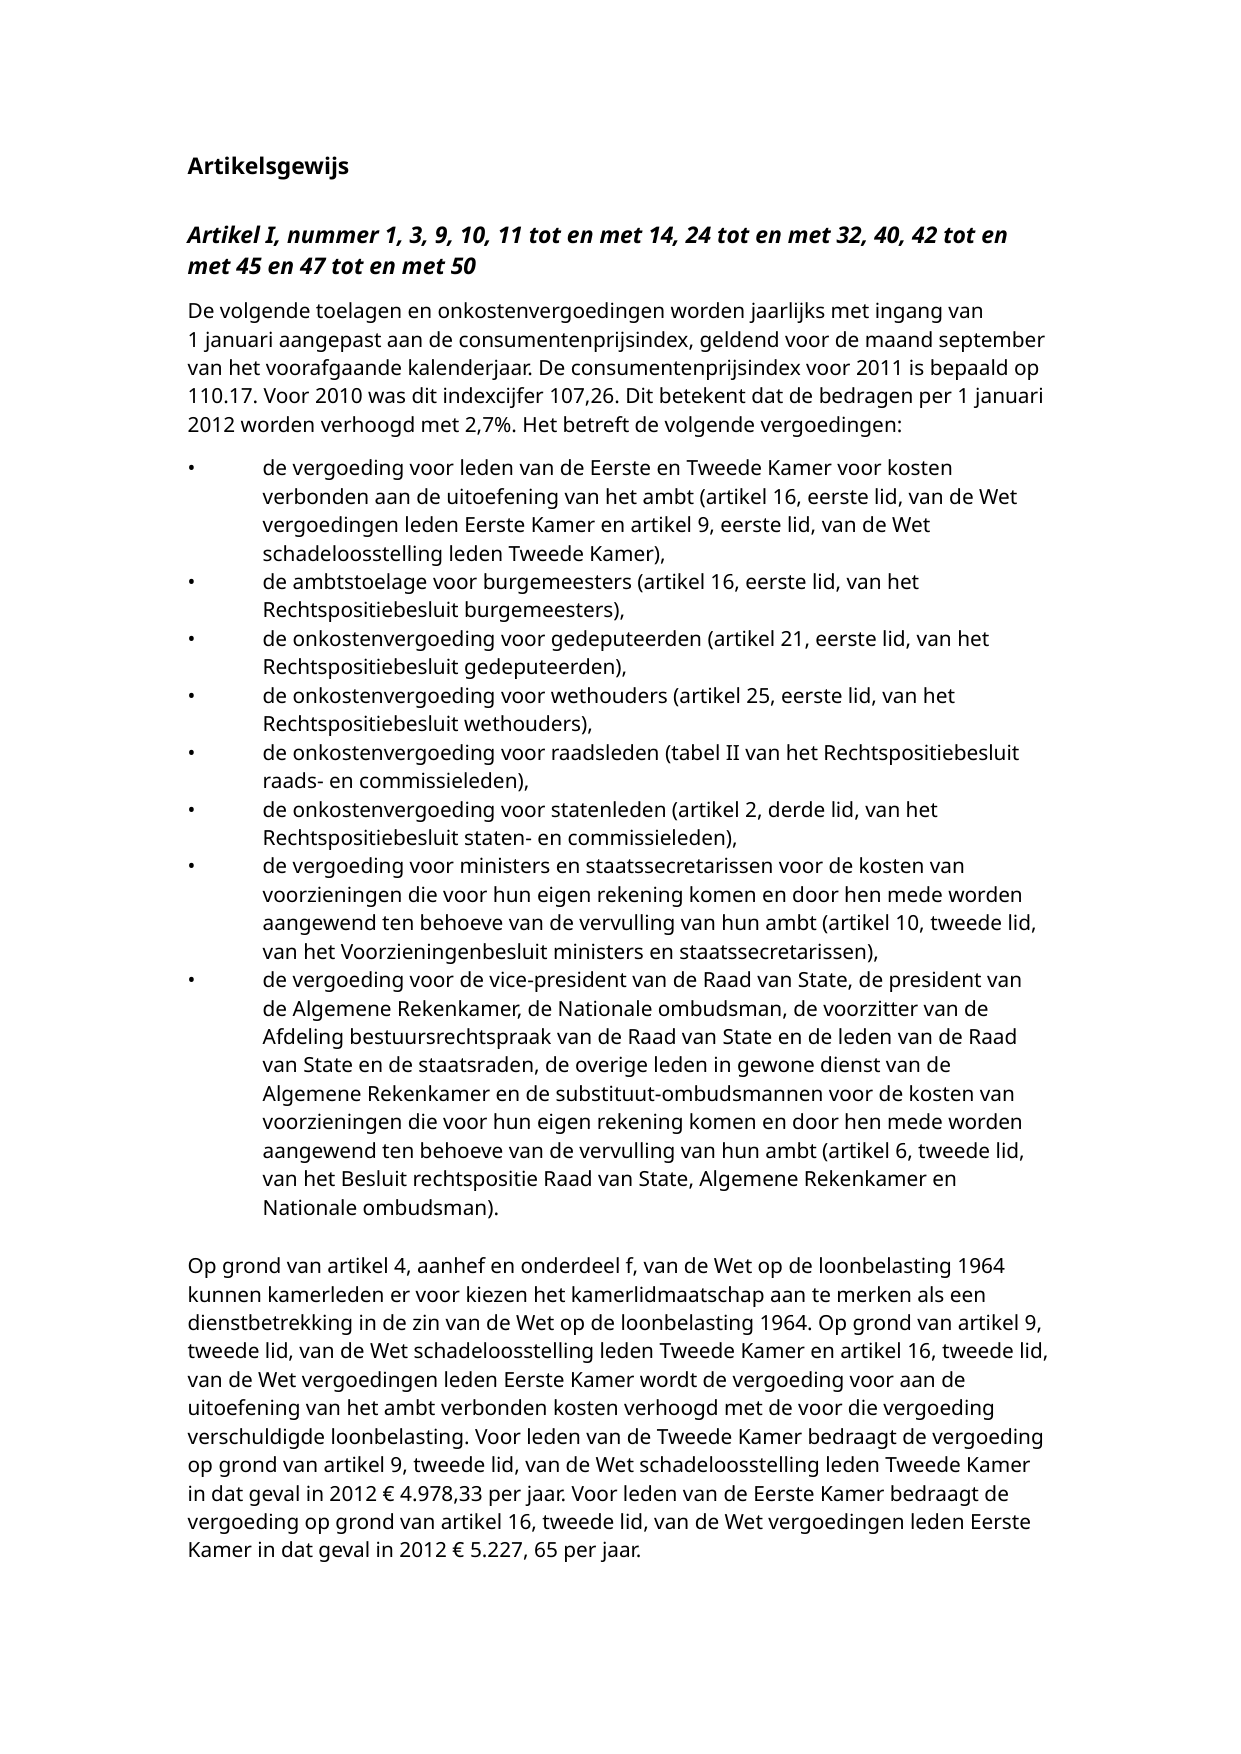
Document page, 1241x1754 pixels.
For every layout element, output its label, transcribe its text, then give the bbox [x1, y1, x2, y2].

list de vergoeding voor ministers en staatssecretarissen voor de kosten van voorzieningen die voor hun eigen rekening komen en door hen mede worden aangewend ten behoeve van de vervulling van hun ambt (artikel 10, tweede lid, van het Voorzieningenbesluit ministers en staatssecretarissen), [187, 852, 1053, 965]
text Op grond van artikel 4, aanhef en onderdeel f, van de Wet op de loonbelasting 1964 kunnen kamerleden er voor kiezen het kamerlidmaatschap aan te merken als een dienstbetrekking in de zin van de Wet op de loonbelasting 1964. Op grond van artikel 9, tweede lid, van de Wet schadeloosstelling leden Tweede Kamer en artikel 16, tweede lid, van de Wet vergoedingen leden Eerste Kamer wordt de vergoeding voor aan de uitoefening van het ambt verbonden kosten verhoogd met de voor die vergoeding verschuldigde loonbelasting. Voor leden van de Tweede Kamer bedraagt de vergoeding op grond van artikel 9, tweede lid, van de Wet schadeloosstelling leden Tweede Kamer in dat geval in 2012 € 4.978,33 per jaar. Voor leden van de Eerste Kamer bedraagt de vergoeding op grond van artikel 16, tweede lid, van de Wet vergoedingen leden Eerste Kamer in dat geval in 2012 € 5.227, 65 per jaar. [187, 1251, 1053, 1564]
subtitle Artikelsgewijs [187, 150, 1053, 181]
list de onkostenvergoeding voor wethouders (artikel 25, eerste lid, van het Rechtspositiebesluit wethouders), [187, 681, 1053, 738]
subtitle Artikel I, nummer 1, 3, 9, 10, 11 tot en met 14, 24 tot en met 32, 40, 42 tot en met 45 en 47 tot en met 50 [187, 219, 1053, 281]
list de ambtstoelage voor burgemeesters (artikel 16, eerste lid, van het Rechtspositiebesluit burgemeesters), [187, 567, 1053, 624]
list de onkostenvergoeding voor raadsleden (tabel II van het Rechtspositiebesluit raads- en commissieleden), [187, 738, 1053, 795]
list de vergoeding voor leden van de Eerste en Tweede Kamer voor kosten verbonden aan de uitoefening van het ambt (artikel 16, eerste lid, van de Wet vergoedingen leden Eerste Kamer en artikel 9, eerste lid, van de Wet schadeloosstelling leden Tweede Kamer), [187, 453, 1053, 567]
text De volgende toelagen en onkostenvergoedingen worden jaarlijks met ingang van 1 januari aangepast aan de consumentenprijsindex, geldend voor de maand september van het voorafgaande kalenderjaar. De consumentenprijsindex voor 2011 is bepaald op 110.17. Voor 2010 was dit indexcijfer 107,26. Dit betekent dat de bedragen per 1 januari 2012 worden verhoogd met 2,7%. Het betreft de volgende vergoedingen: [187, 296, 1053, 438]
list de vergoeding voor de vice-president van de Raad van State, de president van de Algemene Rekenkamer, de Nationale ombudsman, de voorzitter van de Afdeling bestuursrechtspraak van de Raad van State en de leden van de Raad van State en de staatsraden, de overige leden in gewone dienst van de Algemene Rekenkamer en de substituut-ombudsmannen voor de kosten van voorzieningen die voor hun eigen rekening komen en door hen mede worden aangewend ten behoeve van de vervulling van hun ambt (artikel 6, tweede lid, van het Besluit rechtspositie Raad van State, Algemene Rekenkamer en Nationale ombudsman). [187, 965, 1053, 1221]
list de onkostenvergoeding voor gedeputeerden (artikel 21, eerste lid, van het Rechtspositiebesluit gedeputeerden), [187, 624, 1053, 681]
list de onkostenvergoeding voor statenleden (artikel 2, derde lid, van het Rechtspositiebesluit staten- en commissieleden), [187, 795, 1053, 852]
